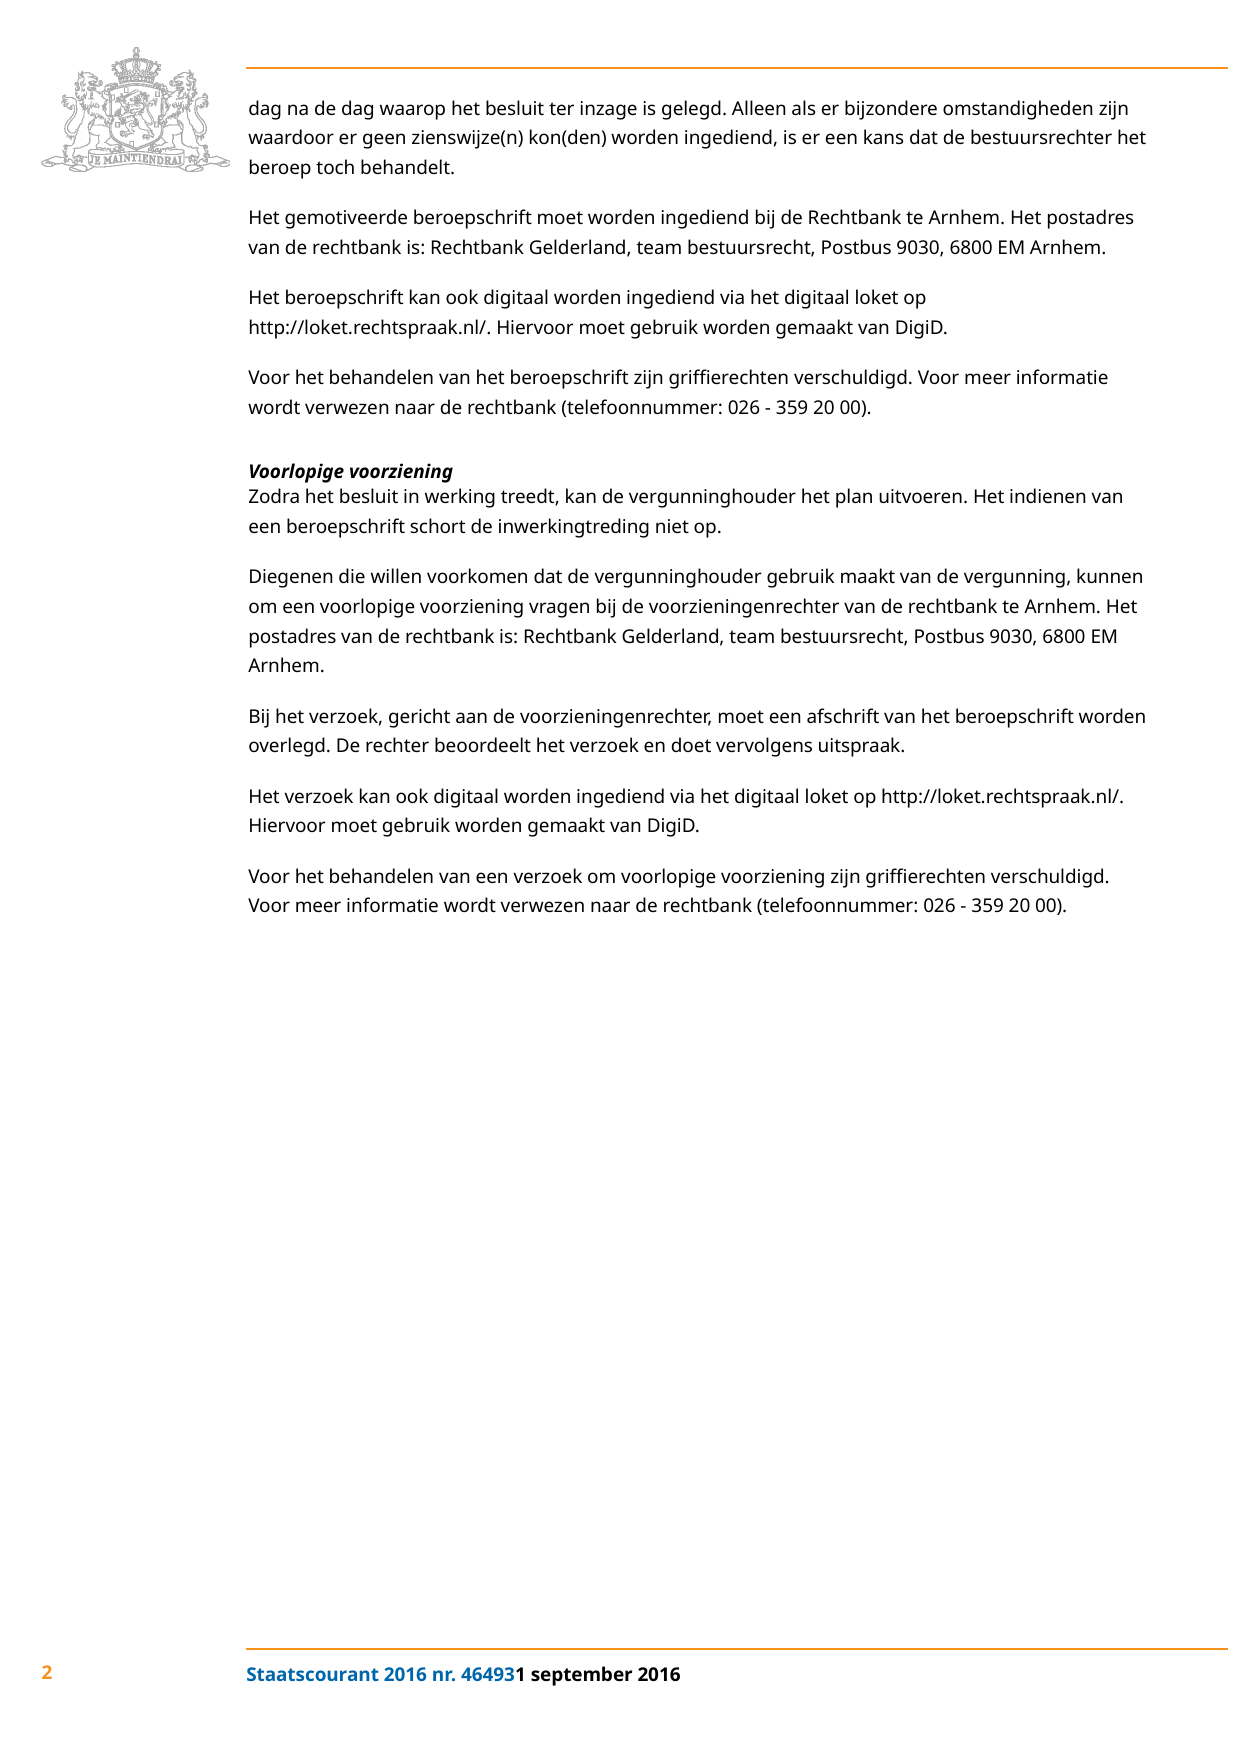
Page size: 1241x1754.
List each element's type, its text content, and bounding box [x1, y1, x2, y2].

text Het gemotiveerde beroepschrift moet worden ingediend bij de Rechtbank te Arnhem. Het postadres van de rechtbank is: Rechtbank Gelderland, team bestuursrecht, Postbus 9030, 6800 EM Arnhem. [248, 204, 1152, 260]
picture [41, 47, 231, 172]
text Bij het verzoek, gericht aan de voorzieningenrechter, moet een afschrift van het beroepschrift worden overlegd. De rechter beoordeelt het verzoek en doet vervolgens uitspraak. [248, 703, 1152, 758]
text Voorlopige voorziening [248, 458, 1152, 484]
text Het beroepschrift kan ook digitaal worden ingediend via het digitaal loket op http://loket.rechtspraak.nl/. Hiervoor moet gebruik worden gemaakt van DigiD. [248, 284, 1152, 340]
text Diegenen die willen voorkomen dat de vergunninghouder gebruik maakt van de vergunning, kunnen om een voorlopige voorziening vragen bij de voorzieningenrechter van de rechtbank te Arnhem. Het postadres van de rechtbank is: Rechtbank Gelderland, team bestuursrecht, Postbus 9030, 6800 EM Arnhem. [248, 564, 1152, 678]
text Zodra het besluit in werking treedt, kan de vergunninghouder het plan uitvoeren. Het indienen van een beroepschrift schort de inwerkingtreding niet op. [248, 484, 1152, 539]
text Het verzoek kan ook digitaal worden ingediend via het digitaal loket op http://loket.rechtspraak.nl/. Hiervoor moet gebruik worden gemaakt van DigiD. [248, 783, 1152, 838]
text dag na de dag waarop het besluit ter inzage is gelegd. Alleen als er bijzondere omstandigheden zijn waardoor er geen zienswijze(n) kon(den) worden ingediend, is er een kans dat de bestuursrechter het beroep toch behandelt. [248, 95, 1152, 180]
text Voor het behandelen van een verzoek om voorlopige voorziening zijn griffierechten verschuldigd. Voor meer informatie wordt verwezen naar de rechtbank (telefoonnummer: 026 - 359 20 00). [248, 863, 1152, 918]
text Voor het behandelen van het beroepschrift zijn griffierechten verschuldigd. Voor meer informatie wordt verwezen naar de rechtbank (telefoonnummer: 026 - 359 20 00). [248, 364, 1152, 420]
